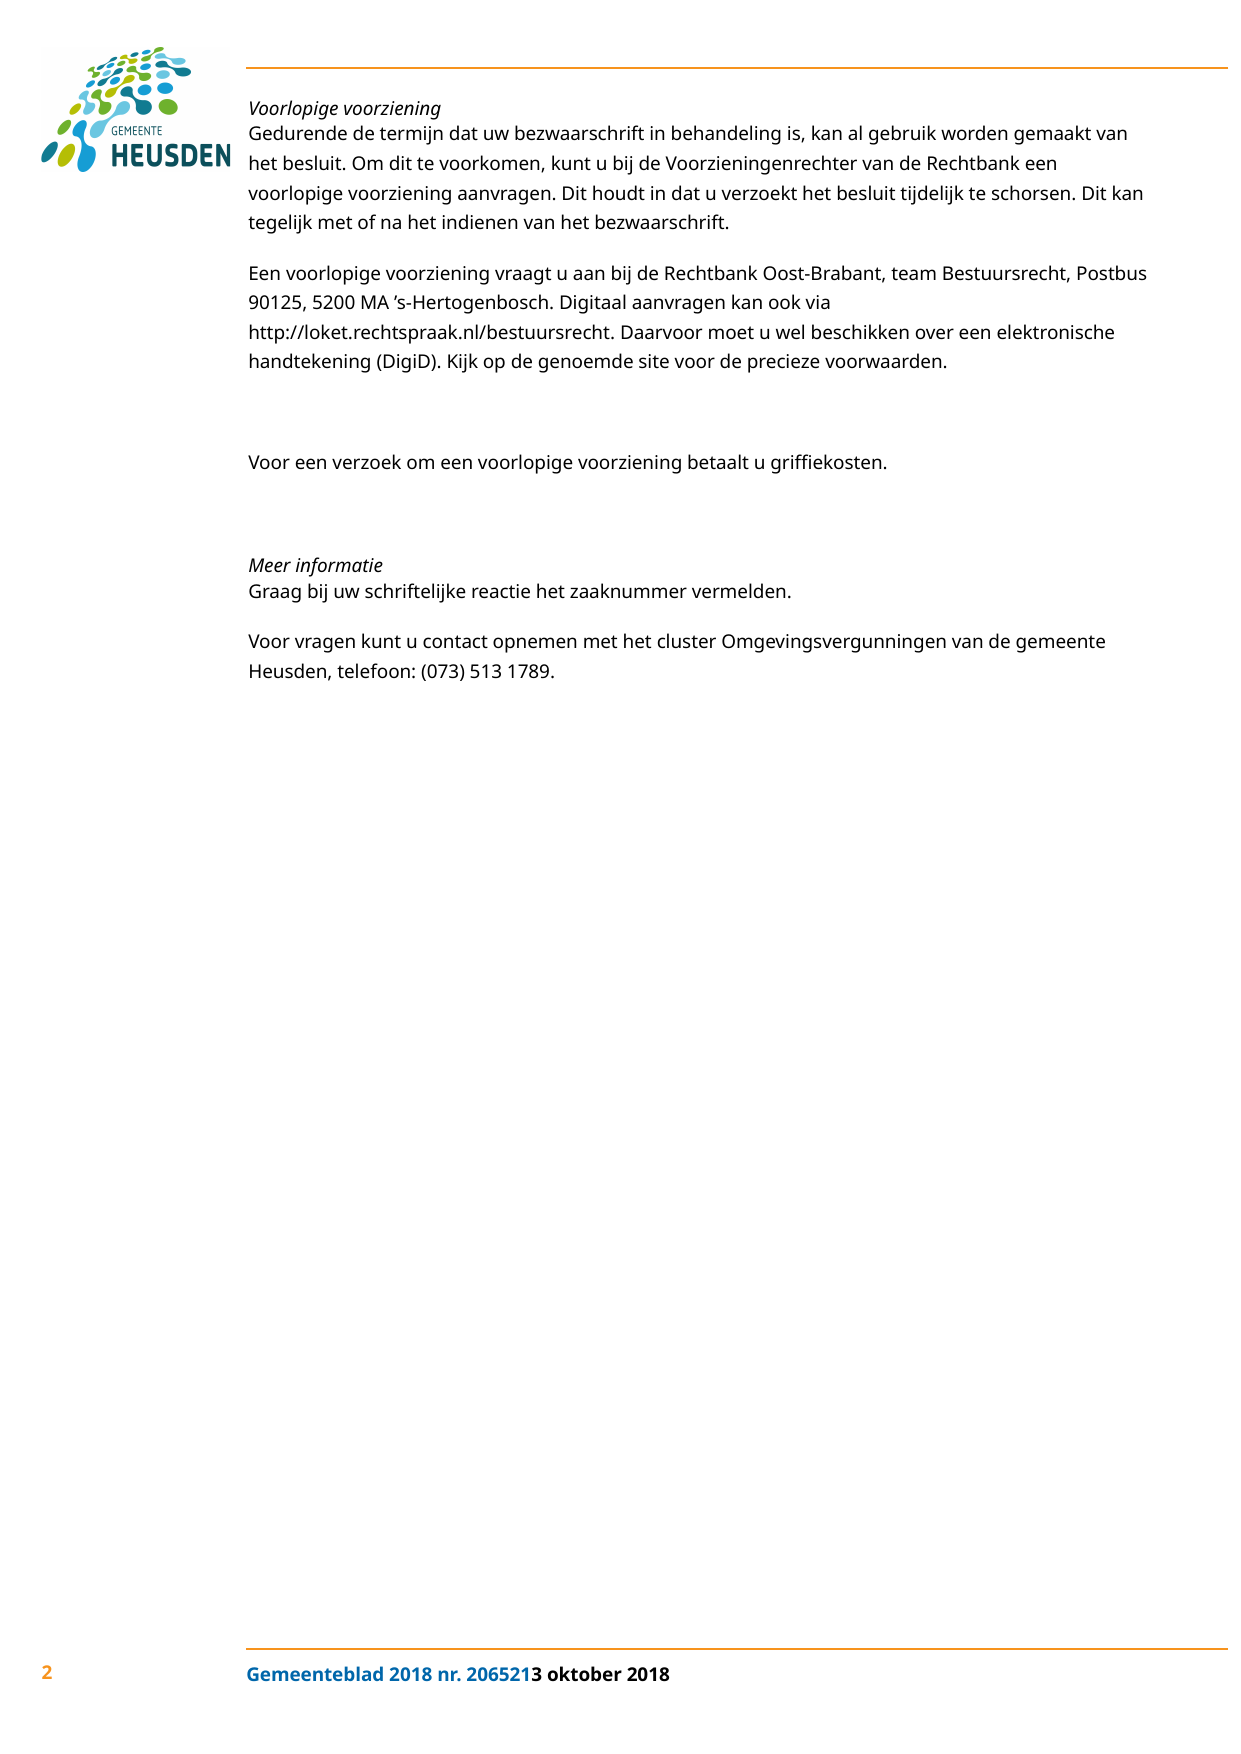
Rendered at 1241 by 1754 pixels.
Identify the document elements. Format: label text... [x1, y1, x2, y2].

text Meer informatie [248, 552, 1152, 578]
picture [41, 47, 231, 172]
text Gedurende de termijn dat uw bezwaarschrift in behandeling is, kan al gebruik worden gemaakt van het besluit. Om dit te voorkomen, kunt u bij de Voorzieningenrechter van de Rechtbank een voorlopige voorziening aanvragen. Dit houdt in dat u verzoekt het besluit tijdelijk te schorsen. Dit kan tegelijk met of na het indienen van het bezwaarschrift. [248, 121, 1152, 235]
text Voorlopige voorziening [248, 95, 1152, 121]
text Voor een verzoek om een voorlopige voorziening betaalt u griffiekosten. [248, 449, 1152, 475]
text Een voorlopige voorziening vraagt u aan bij de Rechtbank Oost-Brabant, team Bestuursrecht, Postbus 90125, 5200 MA ’s-Hertogenbosch. Digitaal aanvragen kan ook via http://loket.rechtspraak.nl/bestuursrecht. Daarvoor moet u wel beschikken over een elektronische handtekening (DigiD). Kijk op de genoemde site voor de precieze voorwaarden. [248, 260, 1152, 374]
text Graag bij uw schriftelijke reactie het zaaknummer vermelden. [248, 578, 1152, 604]
text Voor vragen kunt u contact opnemen met het cluster Omgevingsvergunningen van de gemeente Heusden, telefoon: (073) 513 1789. [248, 629, 1152, 684]
